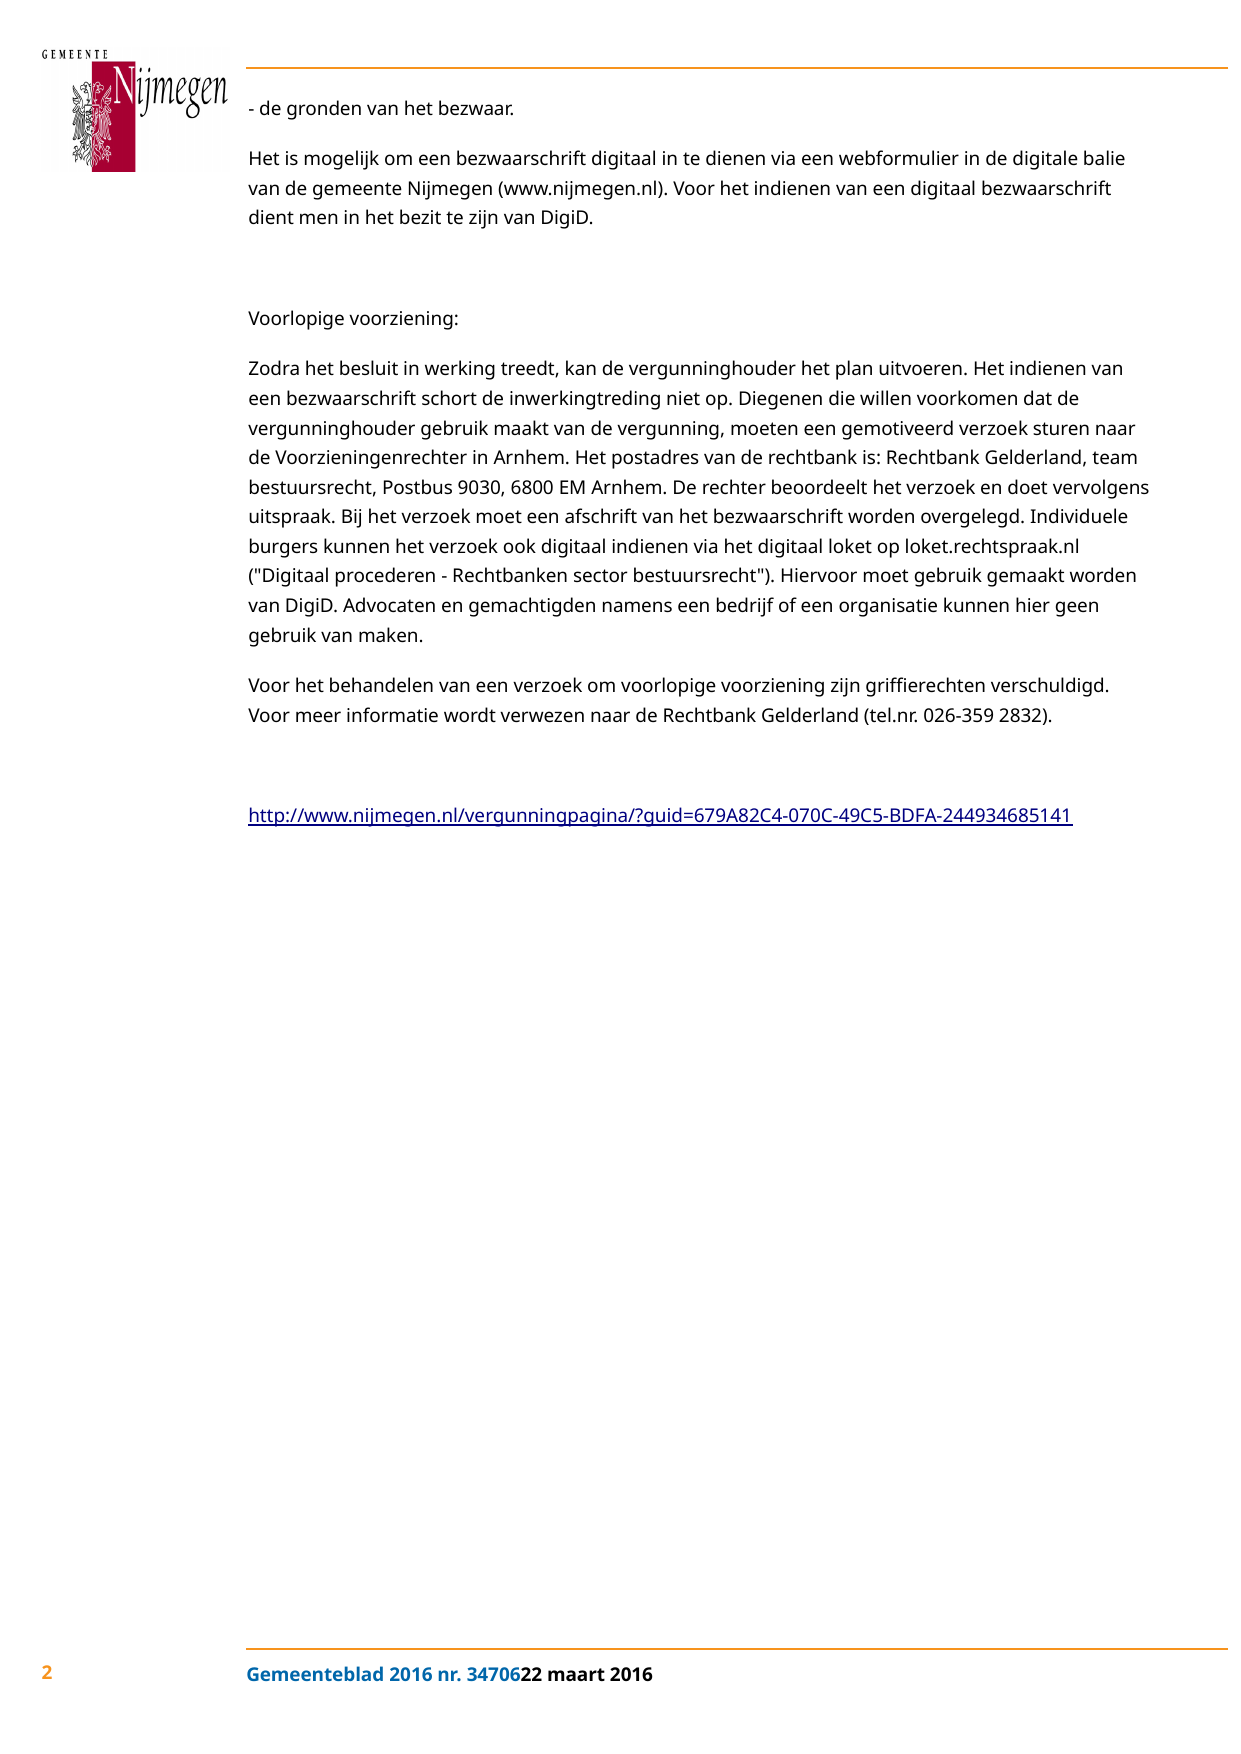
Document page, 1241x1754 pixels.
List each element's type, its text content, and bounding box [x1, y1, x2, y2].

picture [41, 47, 231, 172]
text Voorlopige voorziening: [248, 305, 1152, 331]
text Het is mogelijk om een bezwaarschrift digitaal in te dienen via een webformulier in de digitale balie van de gemeente Nijmegen (www.nijmegen.nl). Voor het indienen van een digitaal bezwaarschrift dient men in het bezit te zijn van DigiD. [248, 145, 1152, 230]
text - de gronden van het bezwaar. [248, 95, 1152, 121]
text Voor het behandelen van een verzoek om voorlopige voorziening zijn griffierechten verschuldigd. Voor meer informatie wordt verwezen naar de Rechtbank Gelderland (tel.nr. 026-359 2832). [248, 672, 1152, 728]
text Zodra het besluit in werking treedt, kan de vergunninghouder het plan uitvoeren. Het indienen van een bezwaarschrift schort de inwerkingtreding niet op. Diegenen die willen voorkomen dat de vergunninghouder gebruik maakt van de vergunning, moeten een gemotiveerd verzoek sturen naar de Voorzieningenrechter in Arnhem. Het postadres van de rechtbank is: Rechtbank Gelderland, team bestuursrecht, Postbus 9030, 6800 EM Arnhem. De rechter beoordeelt het verzoek en doet vervolgens uitspraak. Bij het verzoek moet een afschrift van het bezwaarschrift worden overgelegd. Individuele burgers kunnen het verzoek ook digitaal indienen via het digitaal loket op loket.rechtspraak.nl ("Digitaal procederen - Rechtbanken sector bestuursrecht"). Hiervoor moet gebruik gemaakt worden van DigiD. Advocaten en gemachtigden namens een bedrijf of een organisatie kunnen hier geen gebruik van maken. [248, 356, 1152, 648]
text http://www.nijmegen.nl/vergunningpagina/?guid=679A82C4-070C-49C5-BDFA-244934685141 [248, 803, 1152, 828]
